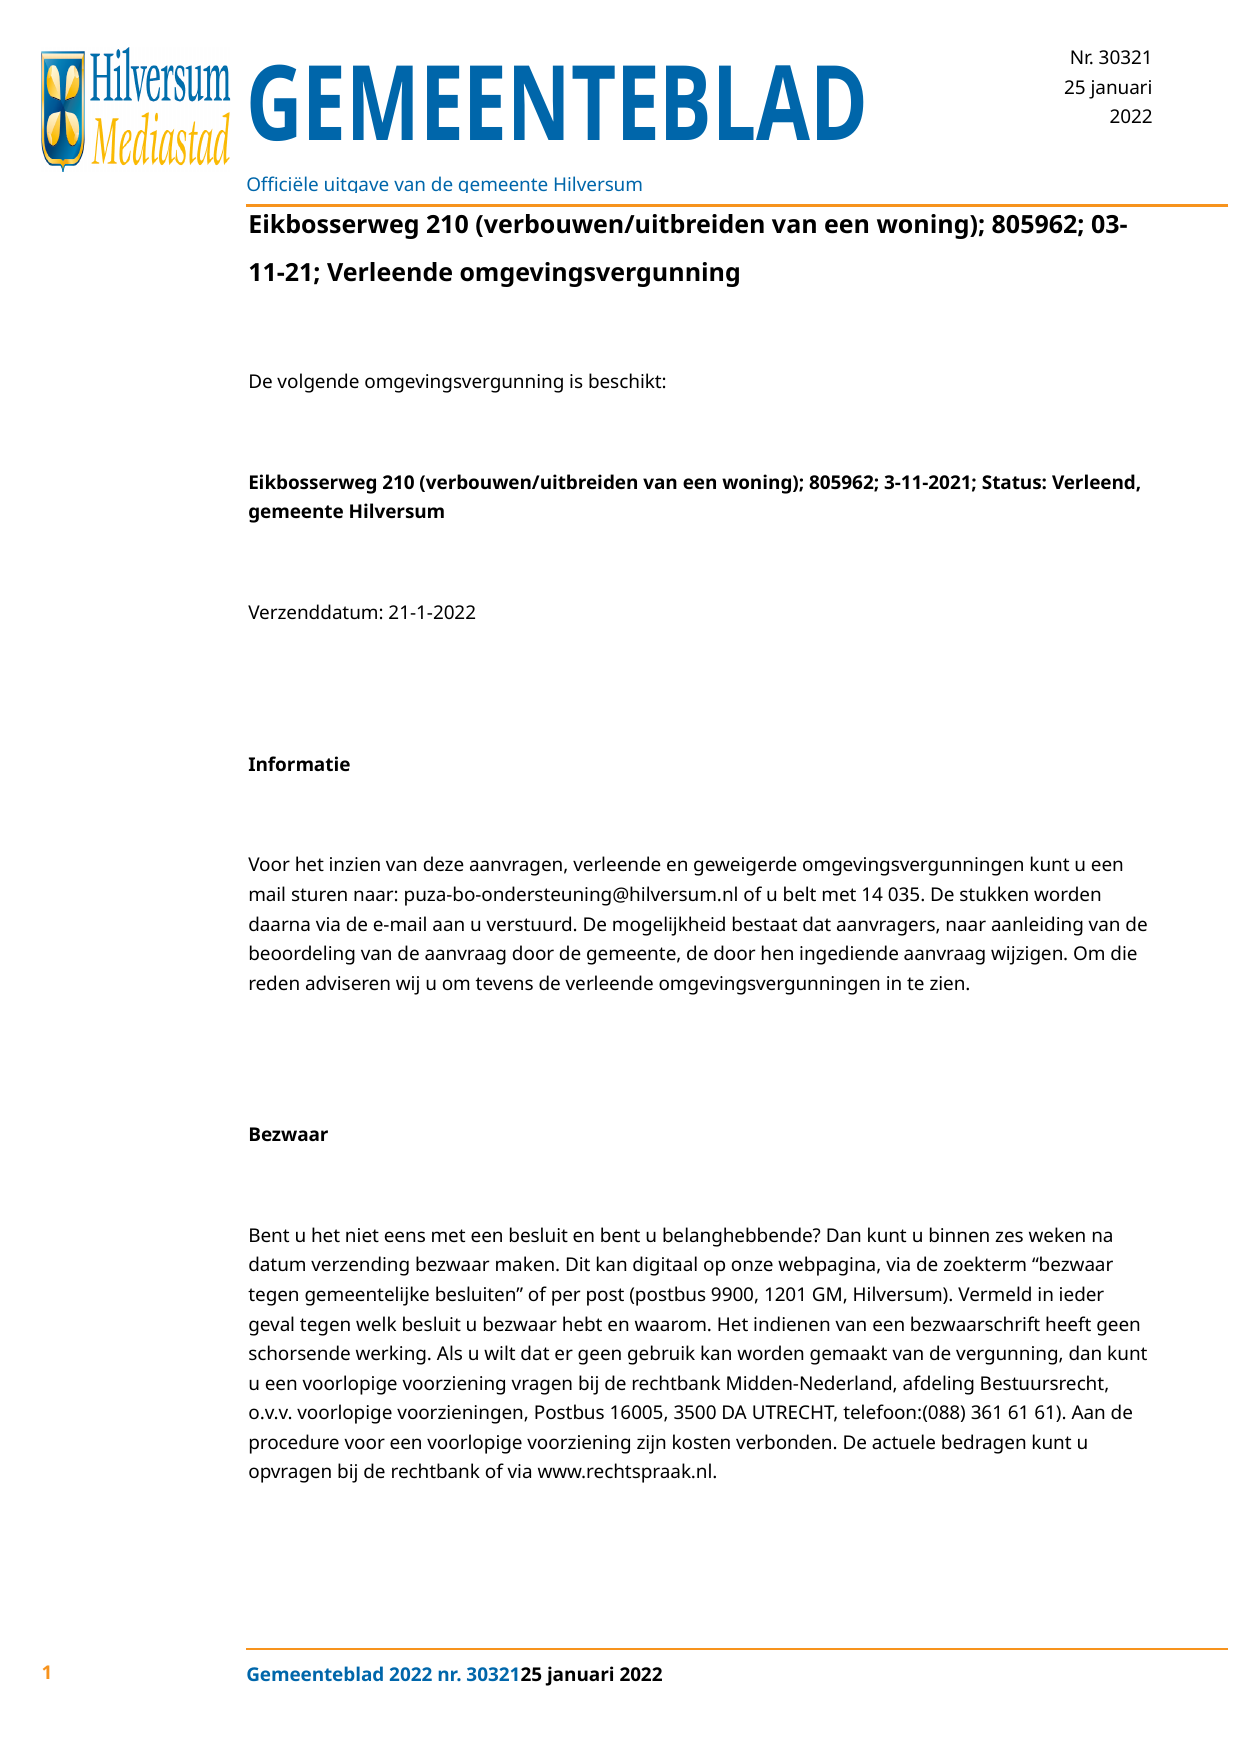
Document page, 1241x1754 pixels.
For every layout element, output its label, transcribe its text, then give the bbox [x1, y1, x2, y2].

text Bent u het niet eens met een besluit en bent u belanghebbende? Dan kunt u binnen zes weken na datum verzending bezwaar maken. Dit kan digitaal op onze webpagina, via de zoekterm “bezwaar tegen gemeentelijke besluiten” of per post (postbus 9900, 1201 GM, Hilversum). Vermeld in ieder geval tegen welk besluit u bezwaar hebt en waarom. Het indienen van een bezwaarschrift heeft geen schorsende werking. Als u wilt dat er geen gebruik kan worden gemaakt van de vergunning, dan kunt u een voorlopige voorziening vragen bij de rechtbank Midden-Nederland, afdeling Bestuursrecht, o.v.v. voorlopige voorzieningen, Postbus 16005, 3500 DA UTRECHT, telefoon:(088) 361 61 61). Aan de procedure voor een voorlopige voorziening zijn kosten verbonden. De actuele bedragen kunt u opvragen bij de rechtbank of via www.rechtspraak.nl. [248, 1222, 1152, 1484]
text Voor het inzien van deze aanvragen, verleende en geweigerde omgevingsvergunningen kunt u een mail sturen naar: puza-bo-ondersteuning@hilversum.nl of u belt met 14 035. De stukken worden daarna via de e-mail aan u verstuurd. De mogelijkheid bestaat dat aanvragers, naar aanleiding van de beoordeling van de aanvraag door de gemeente, de door hen ingediende aanvraag wijzigen. Om die reden adviseren wij u om tevens de verleende omgevingsvergunningen in te zien. [248, 852, 1152, 996]
text Verzenddatum: 21-1-2022 [248, 599, 1152, 625]
text Eikbosserweg 210 (verbouwen/uitbreiden van een woning); 805962; 03-11-21; Verleende omgevingsvergunning [248, 207, 1152, 288]
text Informatie [248, 751, 1152, 777]
picture [41, 47, 231, 172]
text Eikbosserweg 210 (verbouwen/uitbreiden van een woning); 805962; 3-11-2021; Status: Verleend, gemeente Hilversum [248, 469, 1152, 524]
text Bezwaar [248, 1121, 1152, 1147]
text De volgende omgevingsvergunning is beschikt: [248, 368, 1152, 394]
